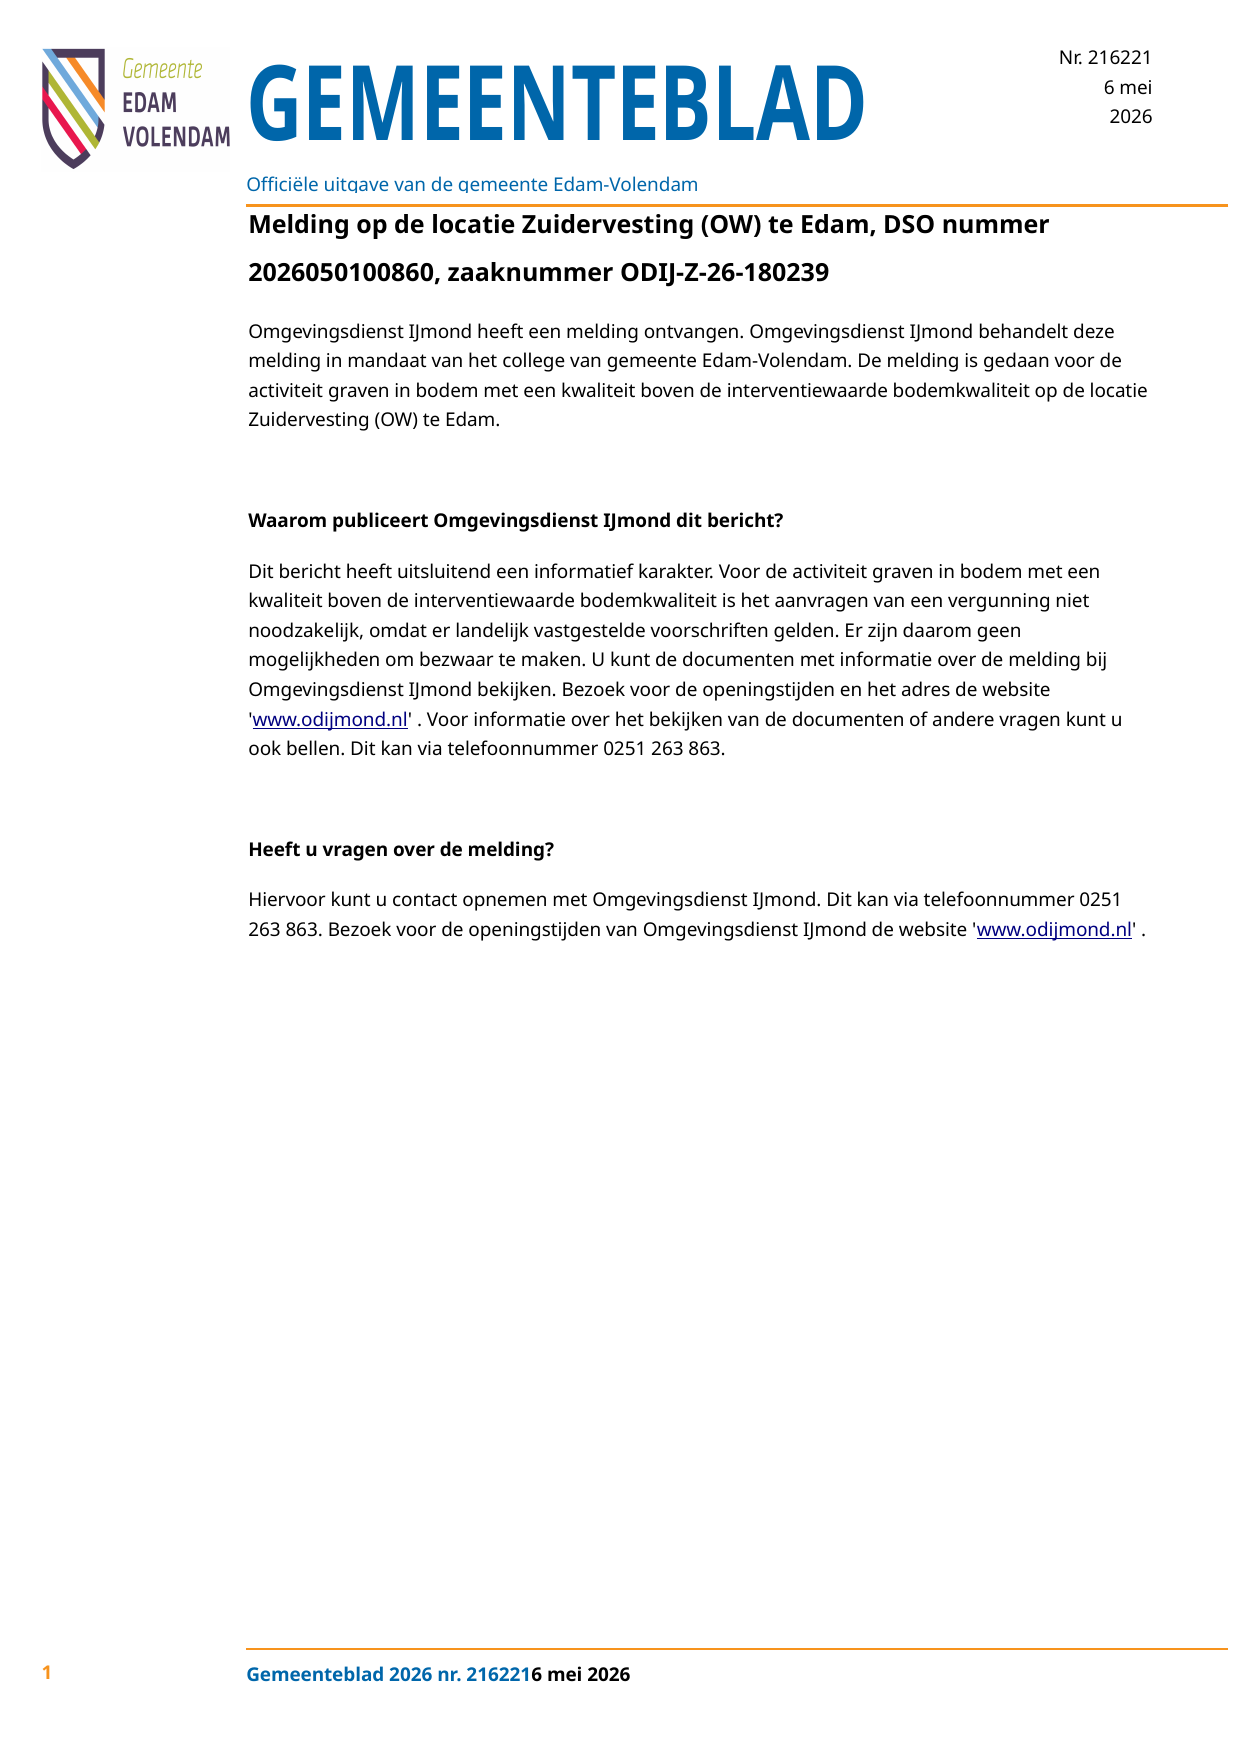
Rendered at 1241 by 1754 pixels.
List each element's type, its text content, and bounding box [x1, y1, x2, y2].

picture [41, 47, 231, 172]
text Hiervoor kunt u contact opnemen met Omgevingsdienst IJmond. Dit kan via telefoonnummer 0251 263 863. Bezoek voor de openingstijden van Omgevingsdienst IJmond de website 'www.odijmond.nl' . [248, 887, 1152, 942]
text Melding op de locatie Zuidervesting (OW) te Edam, DSO nummer 2026050100860, zaaknummer ODIJ-Z-26-180239 [248, 207, 1152, 288]
text Waarom publiceert Omgevingsdienst IJmond dit bericht? [248, 507, 1152, 533]
text Heeft u vragen over de melding? [248, 836, 1152, 862]
text Omgevingsdienst IJmond heeft een melding ontvangen. Omgevingsdienst IJmond behandelt deze melding in mandaat van het college van gemeente Edam-Volendam. De melding is gedaan voor de activiteit graven in bodem met een kwaliteit boven de interventiewaarde bodemkwaliteit op de locatie Zuidervesting (OW) te Edam. [248, 318, 1152, 432]
text Dit bericht heeft uitsluitend een informatief karakter. Voor de activiteit graven in bodem met een kwaliteit boven de interventiewaarde bodemkwaliteit is het aanvragen van een vergunning niet noodzakelijk, omdat er landelijk vastgestelde voorschriften gelden. Er zijn daarom geen mogelijkheden om bezwaar te maken. U kunt de documenten met informatie over de melding bij Omgevingsdienst IJmond bekijken. Bezoek voor de openingstijden en het adres de website 'www.odijmond.nl' . Voor informatie over het bekijken van de documenten of andere vragen kunt u ook bellen. Dit kan via telefoonnummer 0251 263 863. [248, 558, 1152, 761]
